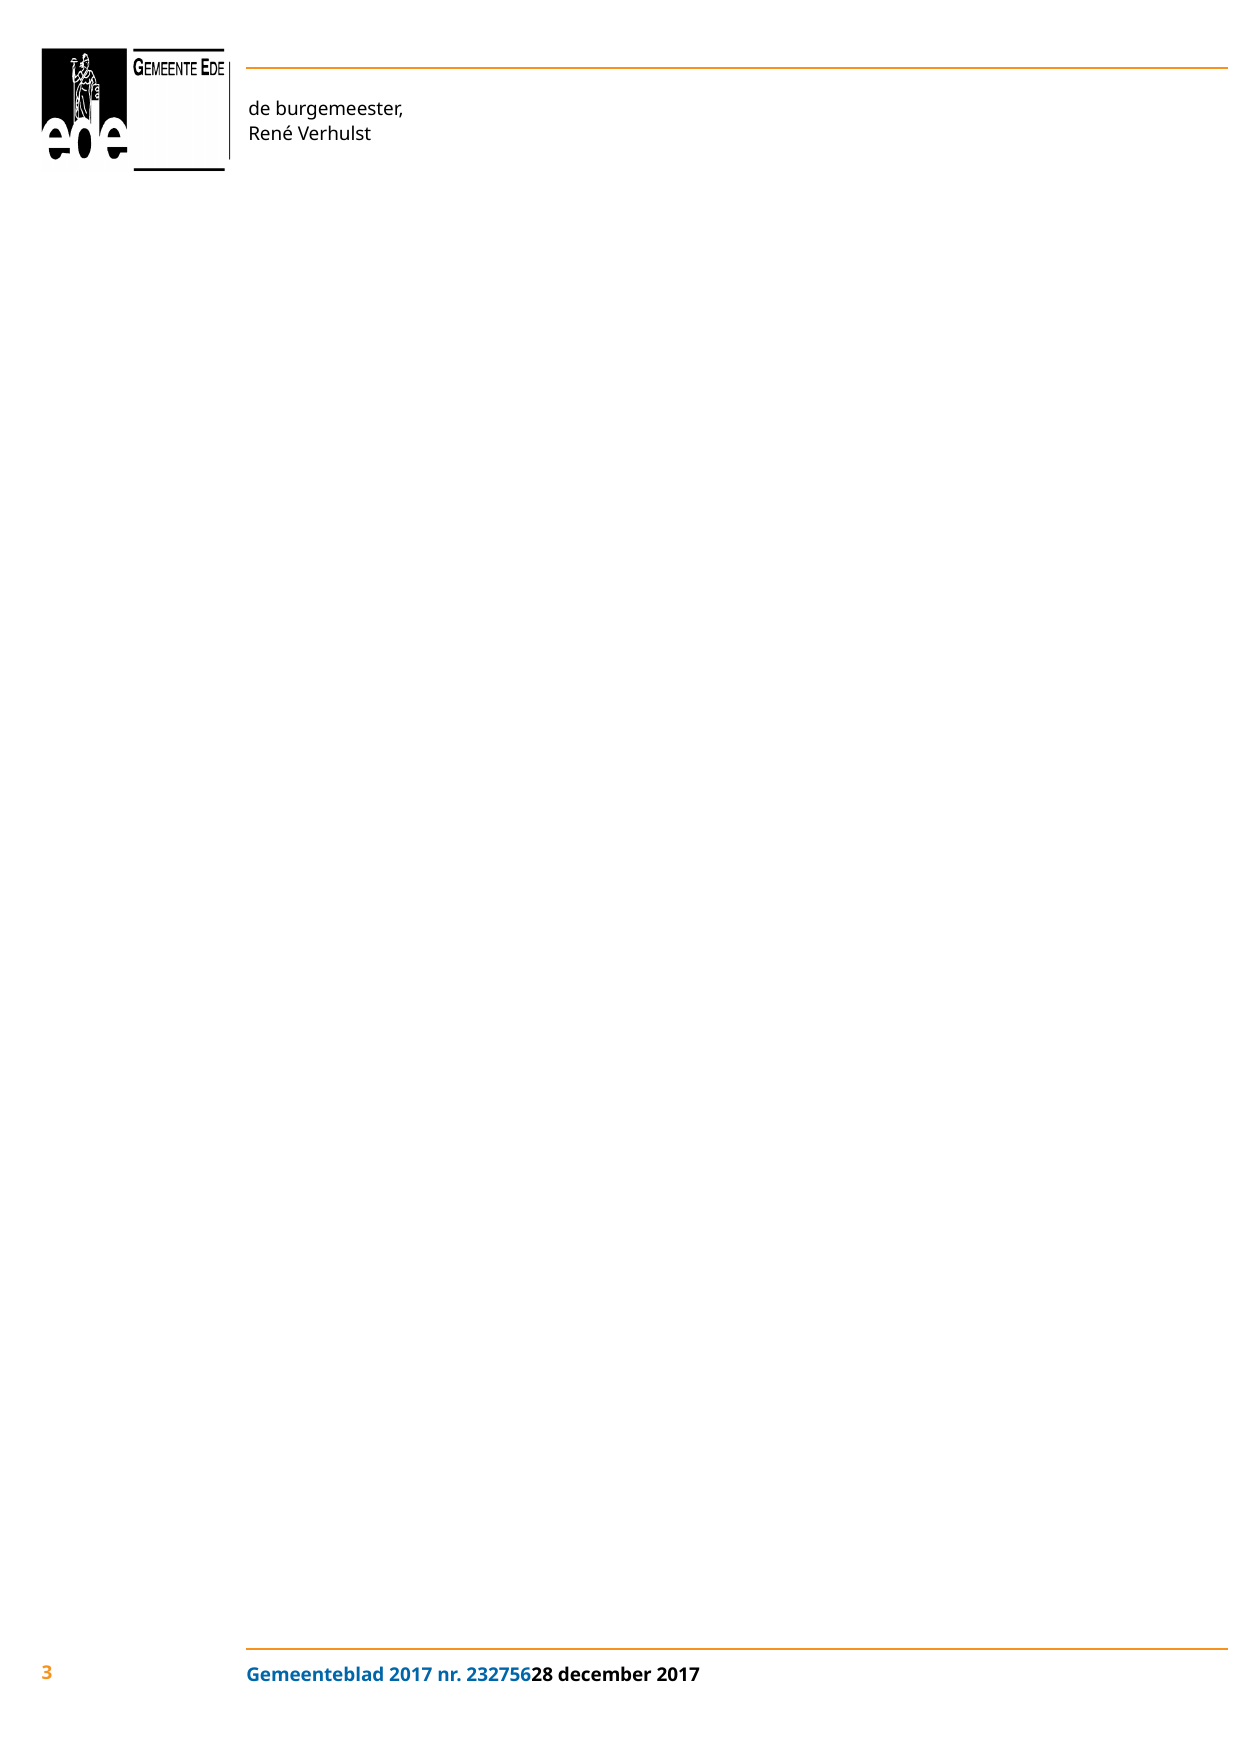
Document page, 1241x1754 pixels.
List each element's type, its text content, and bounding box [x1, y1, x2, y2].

text René Verhulst [248, 121, 1152, 146]
text de burgemeester, [248, 95, 1152, 121]
picture [41, 47, 231, 172]
